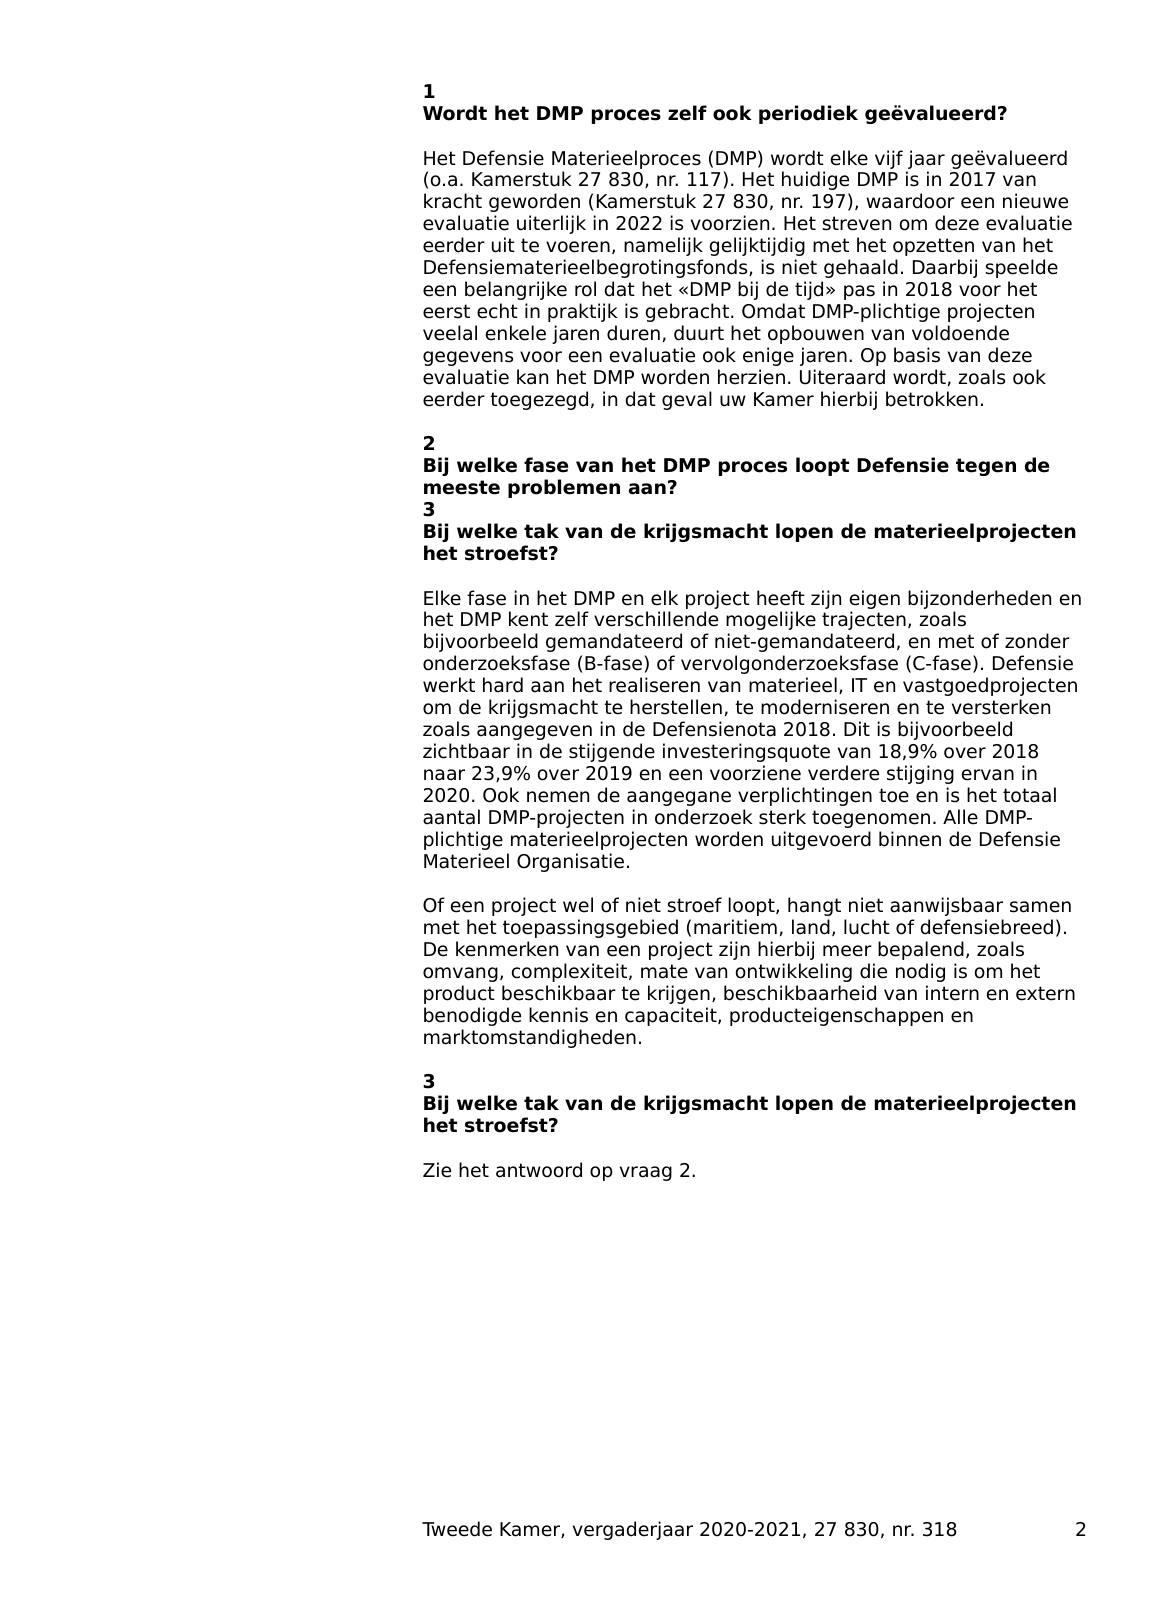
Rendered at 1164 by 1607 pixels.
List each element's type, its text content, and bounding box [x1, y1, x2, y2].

text 1 [422, 81, 1087, 103]
text 3 [422, 1071, 1087, 1093]
text Wordt het DMP proces zelf ook periodiek geëvalueerd? [422, 103, 1087, 125]
text Het Defensie Materieelproces (DMP) wordt elke vijf jaar geëvalueerd (o.a. Kamerstuk 27 830, nr. 117). Het huidige DMP is in 2017 van kracht geworden (Kamerstuk 27 830, nr. 197), waardoor een nieuwe evaluatie uiterlijk in 2022 is voorzien. Het streven om deze evaluatie eerder uit te voeren, namelijk gelijktijdig met het opzetten van het Defensiematerieelbegrotingsfonds, is niet gehaald. Daarbij speelde een belangrijke rol dat het «DMP bij de tijd» pas in 2018 voor het eerst echt in praktijk is gebracht. Omdat DMP-plichtige projecten veelal enkele jaren duren, duurt het opbouwen van voldoende gegevens voor een evaluatie ook enige jaren. Op basis van deze evaluatie kan het DMP worden herzien. Uiteraard wordt, zoals ook eerder toegezegd, in dat geval uw Kamer hierbij betrokken. [422, 147, 1087, 411]
text Bij welke tak van de krijgsmacht lopen de materieelprojecten het stroefst? [422, 1093, 1087, 1137]
text Zie het antwoord op vraag 2. [422, 1159, 1087, 1181]
text 2 [422, 433, 1087, 455]
text Elke fase in het DMP en elk project heeft zijn eigen bijzonderheden en het DMP kent zelf verschillende mogelijke trajecten, zoals bijvoorbeeld gemandateerd of niet-gemandateerd, en met of zonder onderzoeksfase (B-fase) of vervolgonderzoeksfase (C-fase). Defensie werkt hard aan het realiseren van materieel, IT en vastgoedprojecten om de krijgsmacht te herstellen, te moderniseren en te versterken zoals aangegeven in de Defensienota 2018. Dit is bijvoorbeeld zichtbaar in de stijgende investeringsquote van 18,9% over 2018 naar 23,9% over 2019 en een voorziene verdere stijging ervan in 2020. Ook nemen de aangegane verplichtingen toe en is het totaal aantal DMP-projecten in onderzoek sterk toegenomen. Alle DMP-plichtige materieelprojecten worden uitgevoerd binnen de Defensie Materieel Organisatie. [422, 587, 1087, 873]
text 3 [422, 499, 1087, 521]
text Of een project wel of niet stroef loopt, hangt niet aanwijsbaar samen met het toepassingsgebied (maritiem, land, lucht of defensiebreed). De kenmerken van een project zijn hierbij meer bepalend, zoals omvang, complexiteit, mate van ontwikkeling die nodig is om het product beschikbaar te krijgen, beschikbaarheid van intern en extern benodigde kennis en capaciteit, producteigenschappen en marktomstandigheden. [422, 895, 1087, 1049]
text Bij welke fase van het DMP proces loopt Defensie tegen de meeste problemen aan? [422, 455, 1087, 499]
text Bij welke tak van de krijgsmacht lopen de materieelprojecten het stroefst? [422, 521, 1087, 565]
